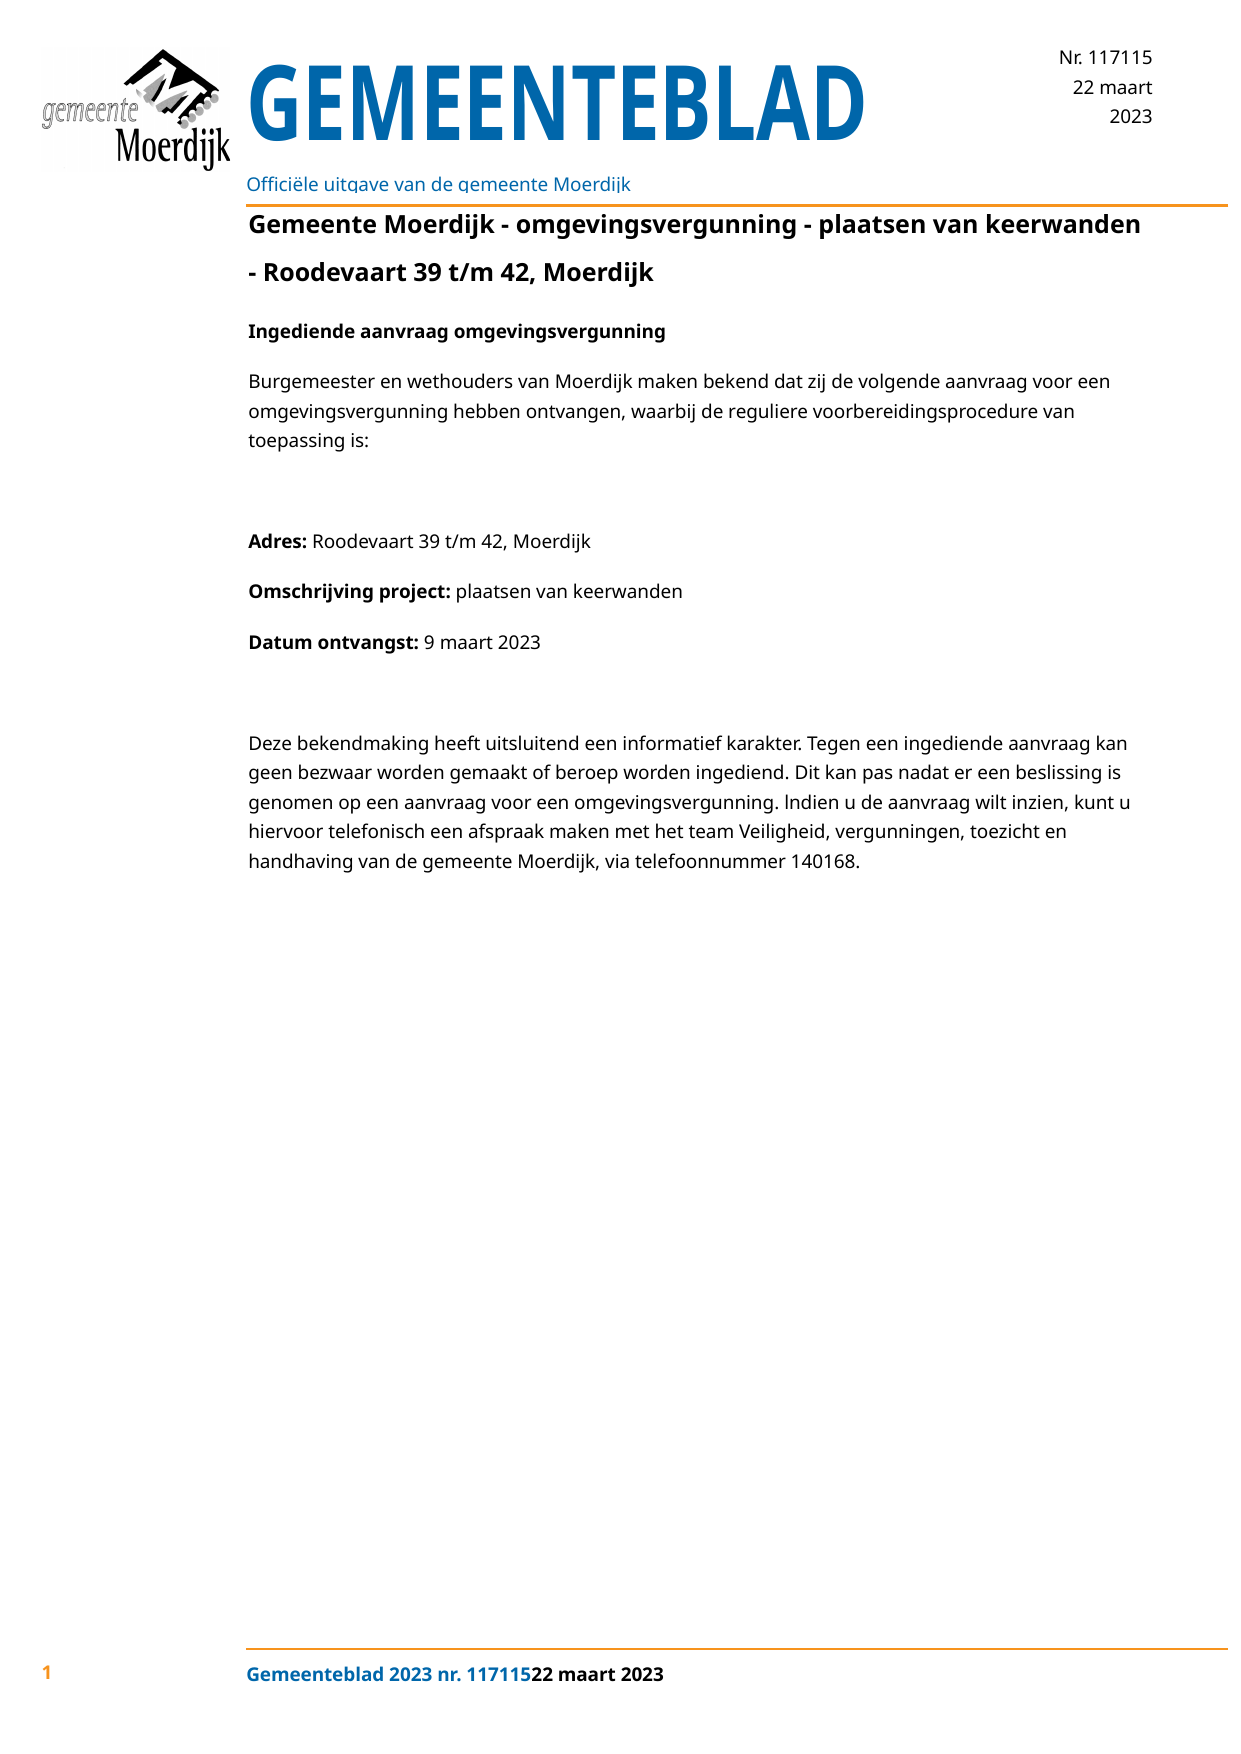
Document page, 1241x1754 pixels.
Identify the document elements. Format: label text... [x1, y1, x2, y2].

picture [41, 47, 231, 172]
text Burgemeester en wethouders van Moerdijk maken bekend dat zij de volgende aanvraag voor een omgevingsvergunning hebben ontvangen, waarbij de reguliere voorbereidingsprocedure van toepassing is: [248, 368, 1152, 453]
text Deze bekendmaking heeft uitsluitend een informatief karakter. Tegen een ingediende aanvraag kan geen bezwaar worden gemaakt of beroep worden ingediend. Dit kan pas nadat er een beslissing is genomen op een aanvraag voor een omgevingsvergunning. lndien u de aanvraag wilt inzien, kunt u hiervoor telefonisch een afspraak maken met het team Veiligheid, vergunningen, toezicht en handhaving van de gemeente Moerdijk, via telefoonnummer 140168. [248, 730, 1152, 874]
text Adres: Roodevaart 39 t/m 42, Moerdijk [248, 528, 1152, 554]
text Omschrijving project: plaatsen van keerwanden [248, 579, 1152, 604]
text Gemeente Moerdijk - omgevingsvergunning - plaatsen van keerwanden - Roodevaart 39 t/m 42, Moerdijk [248, 207, 1152, 288]
text Datum ontvangst: 9 maart 2023 [248, 629, 1152, 655]
text Ingediende aanvraag omgevingsvergunning [248, 318, 1152, 344]
